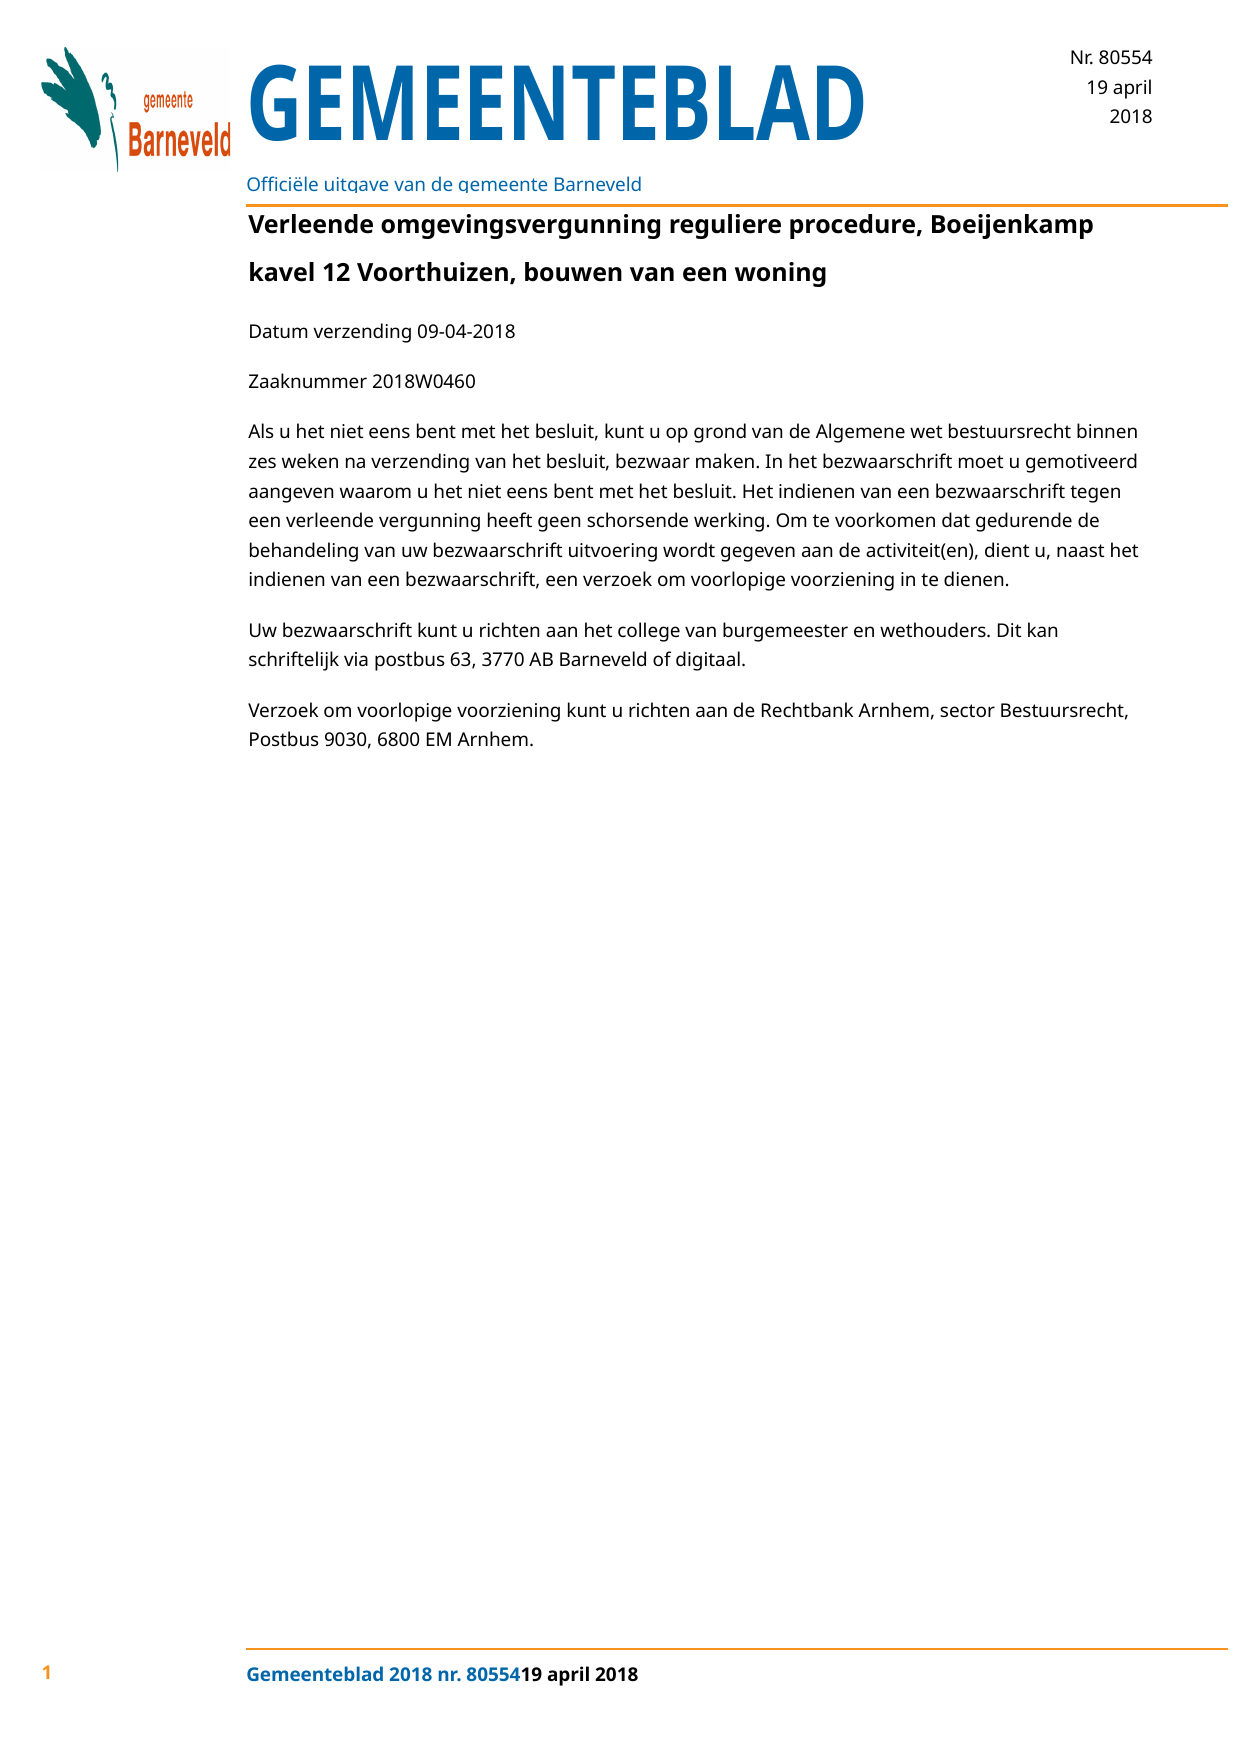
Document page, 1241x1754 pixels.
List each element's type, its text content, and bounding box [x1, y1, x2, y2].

text Zaaknummer 2018W0460 [248, 368, 1152, 394]
text Als u het niet eens bent met het besluit, kunt u op grond van de Algemene wet bestuursrecht binnen zes weken na verzending van het besluit, bezwaar maken. In het bezwaarschrift moet u gemotiveerd aangeven waarom u het niet eens bent met het besluit. Het indienen van een bezwaarschrift tegen een verleende vergunning heeft geen schorsende werking. Om te voorkomen dat gedurende de behandeling van uw bezwaarschrift uitvoering wordt gegeven aan de activiteit(en), dient u, naast het indienen van een bezwaarschrift, een verzoek om voorlopige voorziening in te dienen. [248, 419, 1152, 592]
text Verzoek om voorlopige voorziening kunt u richten aan de Rechtbank Arnhem, sector Bestuursrecht, Postbus 9030, 6800 EM Arnhem. [248, 697, 1152, 752]
text Verleende omgevingsvergunning reguliere procedure, Boeijenkamp kavel 12 Voorthuizen, bouwen van een woning [248, 207, 1152, 288]
text Uw bezwaarschrift kunt u richten aan het college van burgemeester en wethouders. Dit kan schriftelijk via postbus 63, 3770 AB Barneveld of digitaal. [248, 617, 1152, 672]
picture [41, 47, 231, 172]
text Datum verzending 09-04-2018 [248, 318, 1152, 344]
